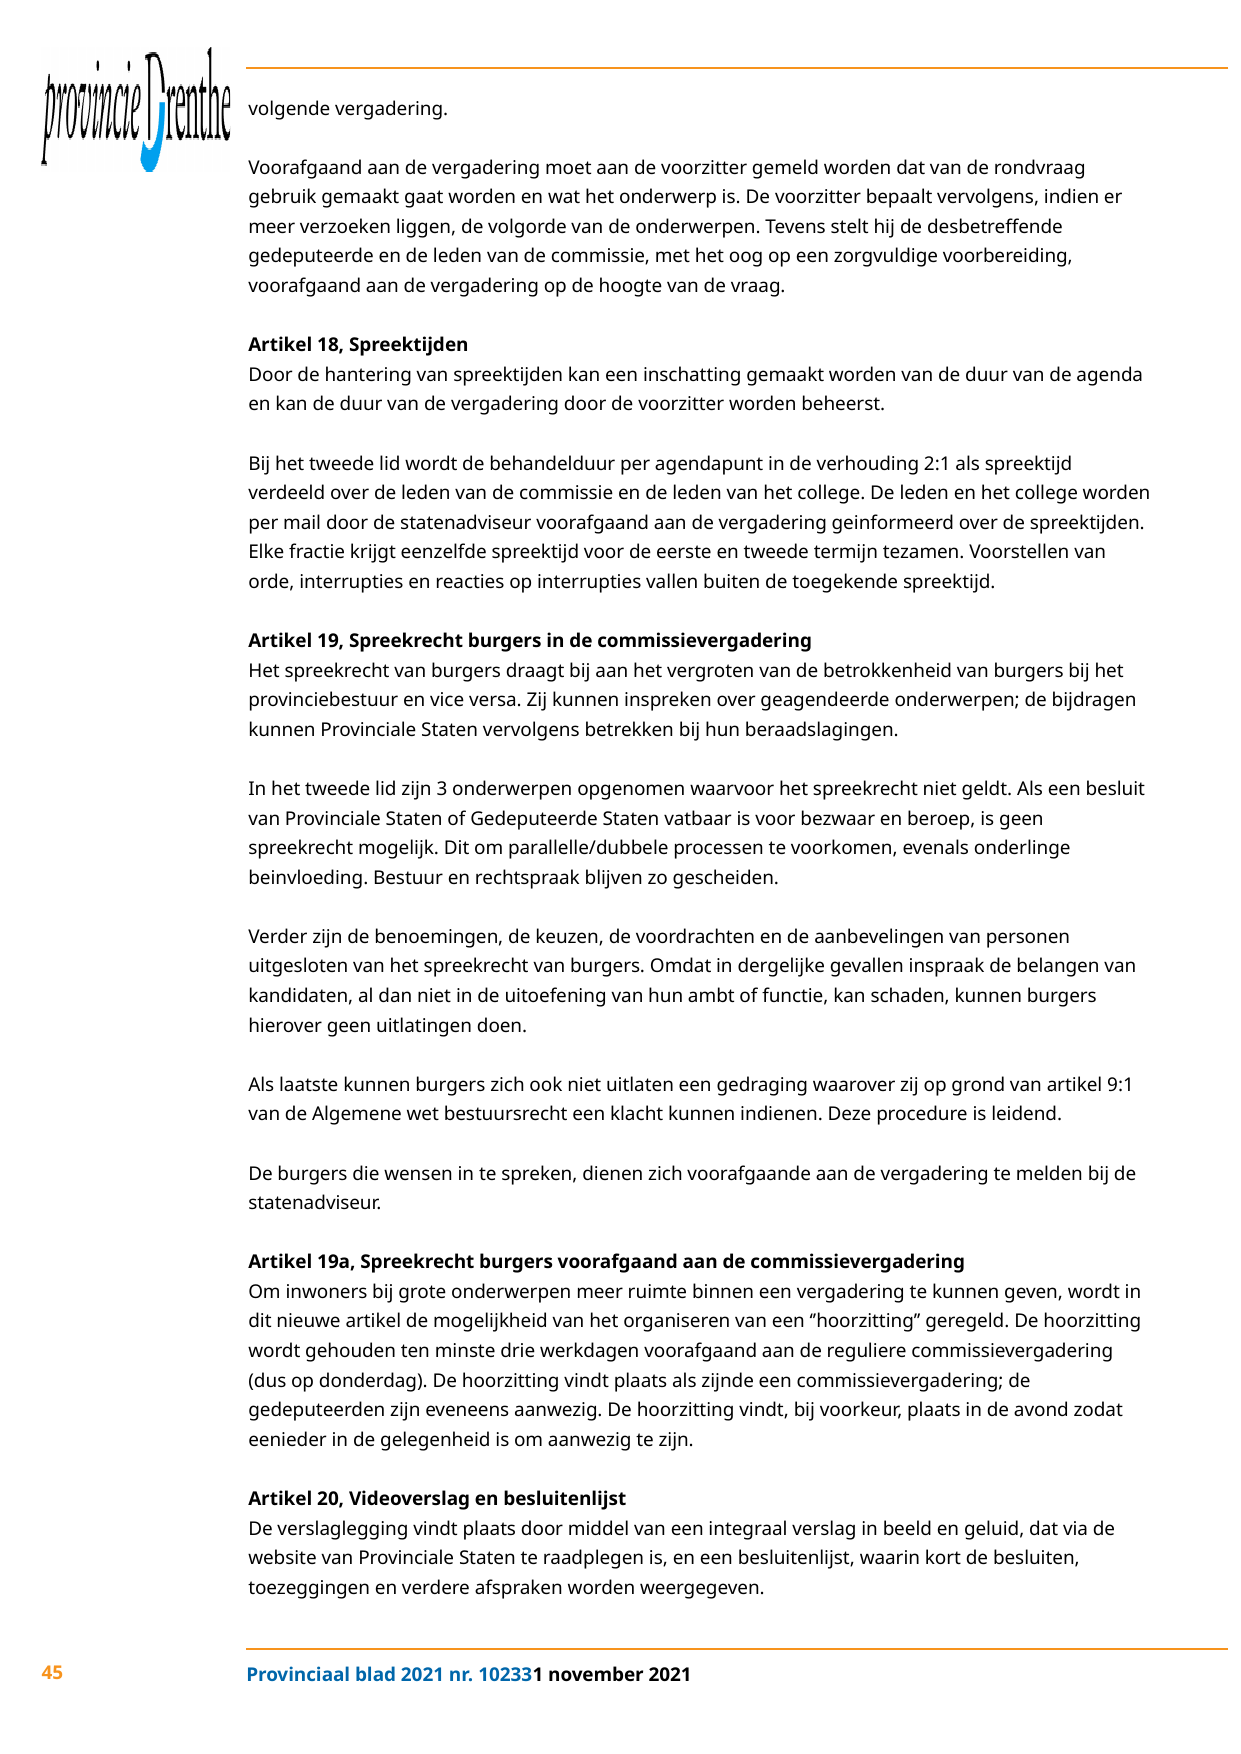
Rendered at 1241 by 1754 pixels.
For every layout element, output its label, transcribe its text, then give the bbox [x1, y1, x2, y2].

text Door de hantering van spreektijden kan een inschatting gemaakt worden van de duur van de agenda en kan de duur van de vergadering door de voorzitter worden beheerst. [248, 361, 1152, 416]
text Bij het tweede lid wordt de behandelduur per agendapunt in de verhouding 2:1 als spreektijd verdeeld over de leden van de commissie en de leden van het college. De leden en het college worden per mail door de statenadviseur voorafgaand aan de vergadering geinformeerd over de spreektijden. [248, 450, 1152, 535]
text Het spreekrecht van burgers draagt bij aan het vergroten van de betrokkenheid van burgers bij het provinciebestuur en vice versa. Zij kunnen inspreken over geagendeerde onderwerpen; de bijdragen kunnen Provinciale Staten vervolgens betrekken bij hun beraadslagingen. [248, 657, 1152, 742]
text Voorafgaand aan de vergadering moet aan de voorzitter gemeld worden dat van de rondvraag gebruik gemaakt gaat worden en wat het onderwerp is. De voorzitter bepaalt vervolgens, indien er meer verzoeken liggen, de volgorde van de onderwerpen. Tevens stelt hij de desbetreffende gedeputeerde en de leden van de commissie, met het oog op een zorgvuldige voorbereiding, voorafgaand aan de vergadering op de hoogte van de vraag. [248, 154, 1152, 298]
text De verslaglegging vindt plaats door middel van een integraal verslag in beeld en geluid, dat via de website van Provinciale Staten te raadplegen is, en een besluitenlijst, waarin kort de besluiten, toezeggingen en verdere afspraken worden weergegeven. [248, 1515, 1152, 1600]
text Artikel 19, Spreekrecht burgers in de commissievergadering [248, 627, 1152, 653]
text volgende vergadering. [248, 95, 1152, 121]
text De burgers die wensen in te spreken, dienen zich voorafgaande aan de vergadering te melden bij de statenadviseur. [248, 1160, 1152, 1215]
text Artikel 20, Videoverslag en besluitenlijst [248, 1485, 1152, 1511]
text Als laatste kunnen burgers zich ook niet uitlaten een gedraging waarover zij op grond van artikel 9:1 van de Algemene wet bestuursrecht een klacht kunnen indienen. Deze procedure is leidend. [248, 1071, 1152, 1126]
picture [41, 47, 231, 172]
text Elke fractie krijgt eenzelfde spreektijd voor de eerste en tweede termijn tezamen. Voorstellen van orde, interrupties en reacties op interrupties vallen buiten de toegekende spreektijd. [248, 538, 1152, 594]
text Om inwoners bij grote onderwerpen meer ruimte binnen een vergadering te kunnen geven, wordt in dit nieuwe artikel de mogelijkheid van het organiseren van een ‘’hoorzitting’’ geregeld. De hoorzitting wordt gehouden ten minste drie werkdagen voorafgaand aan de reguliere commissievergadering (dus op donderdag). De hoorzitting vindt plaats als zijnde een commissievergadering; de gedeputeerden zijn eveneens aanwezig. De hoorzitting vindt, bij voorkeur, plaats in de avond zodat eenieder in de gelegenheid is om aanwezig te zijn. [248, 1278, 1152, 1452]
text In het tweede lid zijn 3 onderwerpen opgenomen waarvoor het spreekrecht niet geldt. Als een besluit van Provinciale Staten of Gedeputeerde Staten vatbaar is voor bezwaar en beroep, is geen spreekrecht mogelijk. Dit om parallelle/dubbele processen te voorkomen, evenals onderlinge beinvloeding. Bestuur en rechtspraak blijven zo gescheiden. [248, 775, 1152, 890]
text Artikel 18, Spreektijden [248, 331, 1152, 357]
text Artikel 19a, Spreekrecht burgers voorafgaand aan de commissievergadering [248, 1248, 1152, 1274]
text Verder zijn de benoemingen, de keuzen, de voordrachten en de aanbevelingen van personen uitgesloten van het spreekrecht van burgers. Omdat in dergelijke gevallen inspraak de belangen van kandidaten, al dan niet in de uitoefening van hun ambt of functie, kan schaden, kunnen burgers hierover geen uitlatingen doen. [248, 923, 1152, 1038]
